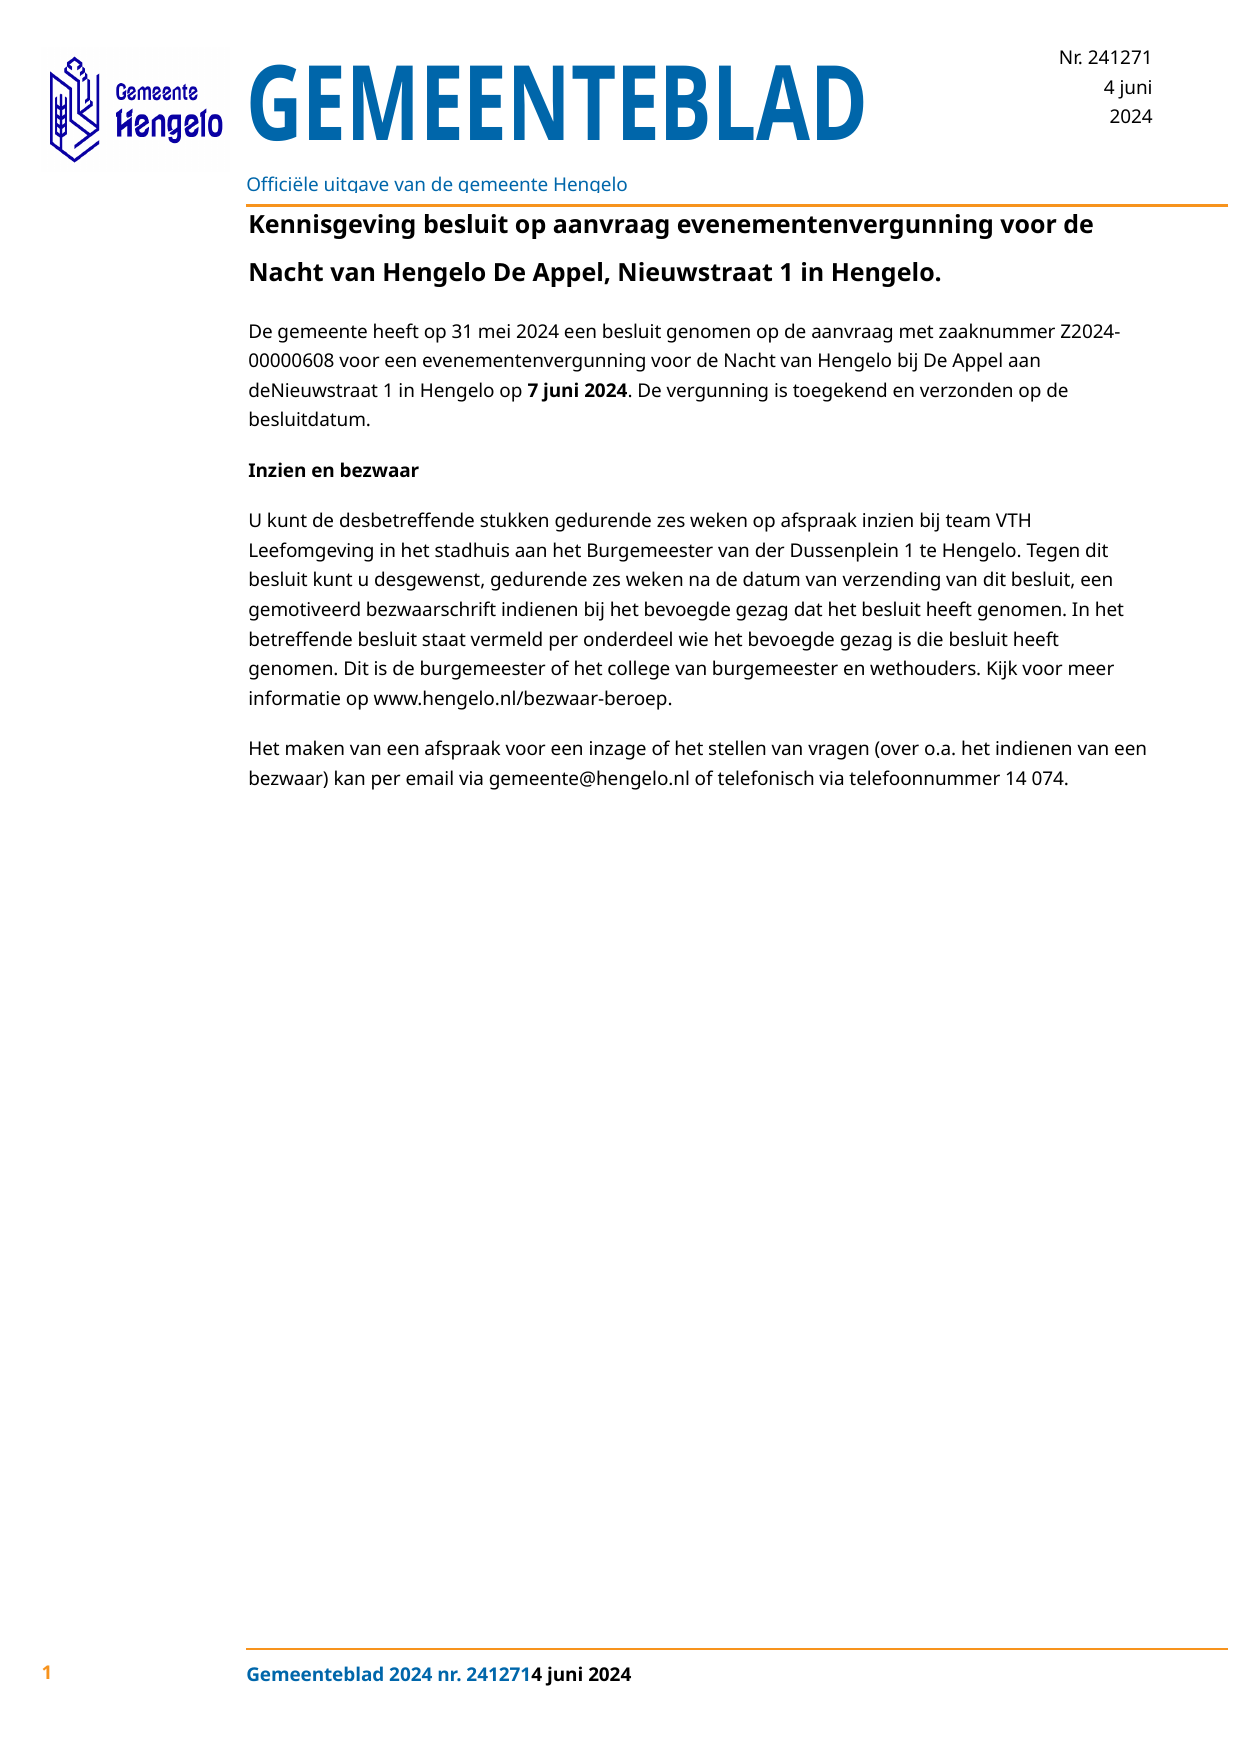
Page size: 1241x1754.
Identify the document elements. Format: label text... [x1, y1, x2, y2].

text De gemeente heeft op 31 mei 2024 een besluit genomen op de aanvraag met zaaknummer Z2024-00000608 voor een evenementenvergunning voor de Nacht van Hengelo bij De Appel aan deNieuwstraat 1 in Hengelo op 7 juni 2024. De vergunning is toegekend en verzonden op de besluitdatum. [248, 318, 1152, 432]
text Het maken van een afspraak voor een inzage of het stellen van vragen (over o.a. het indienen van een bezwaar) kan per email via gemeente@hengelo.nl of telefonisch via telefoonnummer 14 074. [248, 735, 1152, 791]
text Inzien en bezwaar [248, 457, 1152, 483]
picture [41, 47, 231, 172]
text U kunt de desbetreffende stukken gedurende zes weken op afspraak inzien bij team VTH Leefomgeving in het stadhuis aan het Burgemeester van der Dussenplein 1 te Hengelo. Tegen dit besluit kunt u desgewenst, gedurende zes weken na de datum van verzending van dit besluit, een gemotiveerd bezwaarschrift indienen bij het bevoegde gezag dat het besluit heeft genomen. In het betreffende besluit staat vermeld per onderdeel wie het bevoegde gezag is die besluit heeft genomen. Dit is de burgemeester of het college van burgemeester en wethouders. Kijk voor meer informatie op www.hengelo.nl/bezwaar-beroep. [248, 507, 1152, 711]
text Kennisgeving besluit op aanvraag evenementenvergunning voor de Nacht van Hengelo De Appel, Nieuwstraat 1 in Hengelo. [248, 207, 1152, 288]
